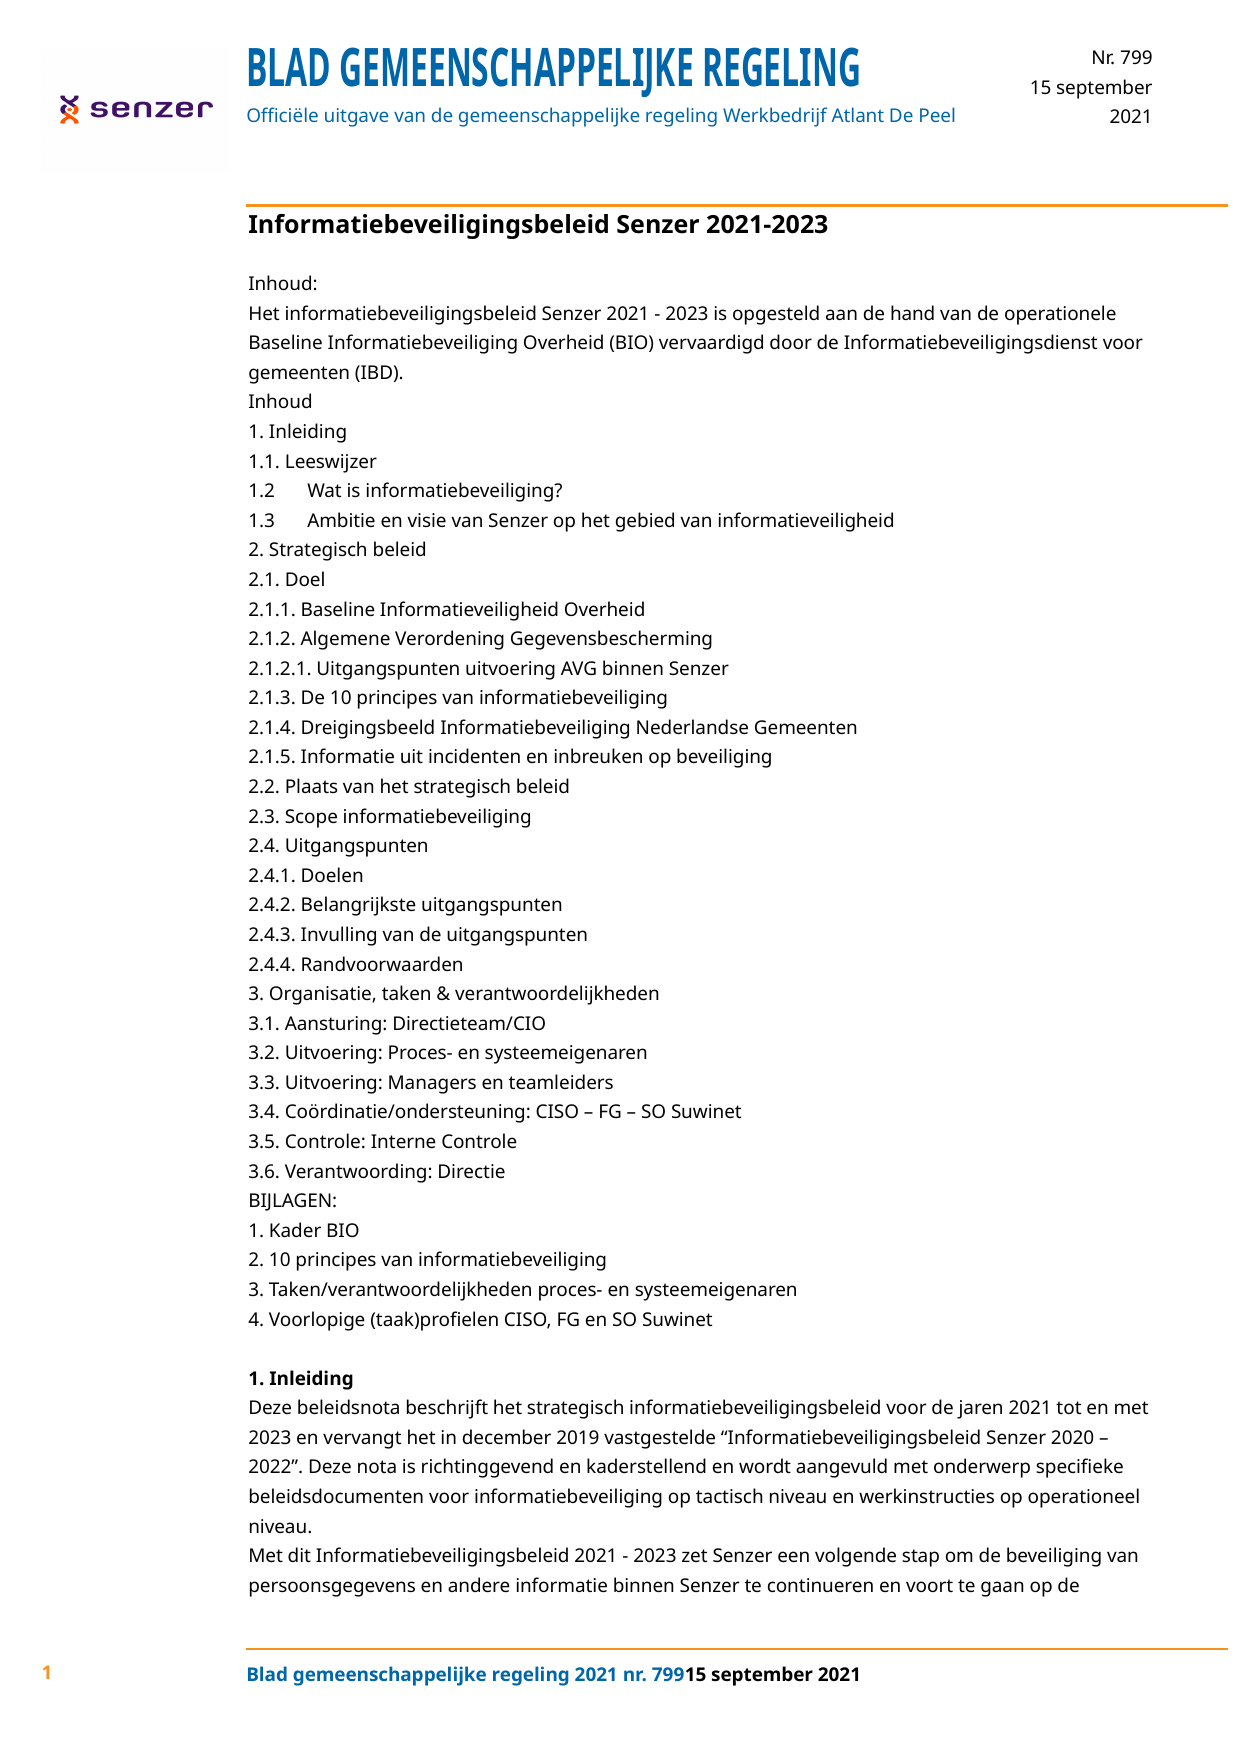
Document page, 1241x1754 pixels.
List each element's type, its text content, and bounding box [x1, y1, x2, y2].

text Met dit Informatiebeveiligingsbeleid 2021 - 2023 zet Senzer een volgende stap om de beveiliging van persoonsgegevens en andere informatie binnen Senzer te continueren en voort te gaan op de [248, 1542, 1152, 1598]
text 3. Organisatie, taken & verantwoordelijkheden [248, 980, 1152, 1006]
text 1.1. Leeswijzer [248, 448, 1152, 473]
text Deze beleidsnota beschrijft het strategisch informatiebeveiligingsbeleid voor de jaren 2021 tot en met 2023 en vervangt het in december 2019 vastgestelde “Informatiebeveiligingsbeleid Senzer 2020 – 2022”. Deze nota is richtinggevend en kaderstellend en wordt aangevuld met onderwerp specifieke beleidsdocumenten voor informatiebeveiliging op tactisch niveau en werkinstructies op operationeel niveau. [248, 1394, 1152, 1538]
text 1. Kader BIO [248, 1217, 1152, 1243]
text 2.1.4. Dreigingsbeeld Informatiebeveiliging Nederlandse Gemeenten [248, 714, 1152, 740]
text 3.6. Verantwoording: Directie [248, 1158, 1152, 1183]
text 2. 10 principes van informatiebeveiliging [248, 1247, 1152, 1272]
text 2.4.4. Randvoorwaarden [248, 951, 1152, 976]
text 3.5. Controle: Interne Controle [248, 1128, 1152, 1154]
text Inhoud: [248, 270, 1152, 296]
text 2.3. Scope informatiebeveiliging [248, 803, 1152, 828]
text 2.4.1. Doelen [248, 862, 1152, 888]
picture [41, 47, 231, 172]
text 2.4. Uitgangspunten [248, 832, 1152, 858]
text 2.1.5. Informatie uit incidenten en inbreuken op beveiliging [248, 744, 1152, 769]
text 3. Taken/verantwoordelijkheden proces- en systeemeigenaren [248, 1276, 1152, 1302]
text 2.1.1. Baseline Informatieveiligheid Overheid [248, 596, 1152, 621]
text Het informatiebeveiligingsbeleid Senzer 2021 - 2023 is opgesteld aan de hand van de operationele Baseline Informatiebeveiliging Overheid (BIO) vervaardigd door de Informatiebeveiligingsdienst voor gemeenten (IBD). [248, 300, 1152, 385]
text 4. Voorlopige (taak)profielen CISO, FG en SO Suwinet [248, 1306, 1152, 1331]
text 2.1.2. Algemene Verordening Gegevensbescherming [248, 625, 1152, 651]
text 3.3. Uitvoering: Managers en teamleiders [248, 1069, 1152, 1095]
text 3.4. Coördinatie/ondersteuning: CISO – FG – SO Suwinet [248, 1099, 1152, 1124]
text Inhoud [248, 389, 1152, 414]
text Informatiebeveiligingsbeleid Senzer 2021-2023 [248, 207, 1152, 241]
text 2.4.2. Belangrijkste uitgangspunten [248, 892, 1152, 917]
text 2.2. Plaats van het strategisch beleid [248, 773, 1152, 799]
text 2.4.3. Invulling van de uitgangspunten [248, 921, 1152, 947]
list Ambitie en visie van Senzer op het gebied van informatieveiligheid [248, 507, 1152, 533]
text 2.1. Doel [248, 566, 1152, 592]
text 3.2. Uitvoering: Proces- en systeemeigenaren [248, 1039, 1152, 1065]
text 1. Inleiding [248, 418, 1152, 444]
text 3.1. Aansturing: Directieteam/CIO [248, 1010, 1152, 1036]
list Wat is informatiebeveiliging? [248, 477, 1152, 503]
text 2.1.3. De 10 principes van informatiebeveiliging [248, 684, 1152, 710]
text 1. Inleiding [248, 1365, 1152, 1391]
text BIJLAGEN: [248, 1187, 1152, 1213]
text 2.1.2.1. Uitgangspunten uitvoering AVG binnen Senzer [248, 655, 1152, 681]
text 2. Strategisch beleid [248, 537, 1152, 562]
